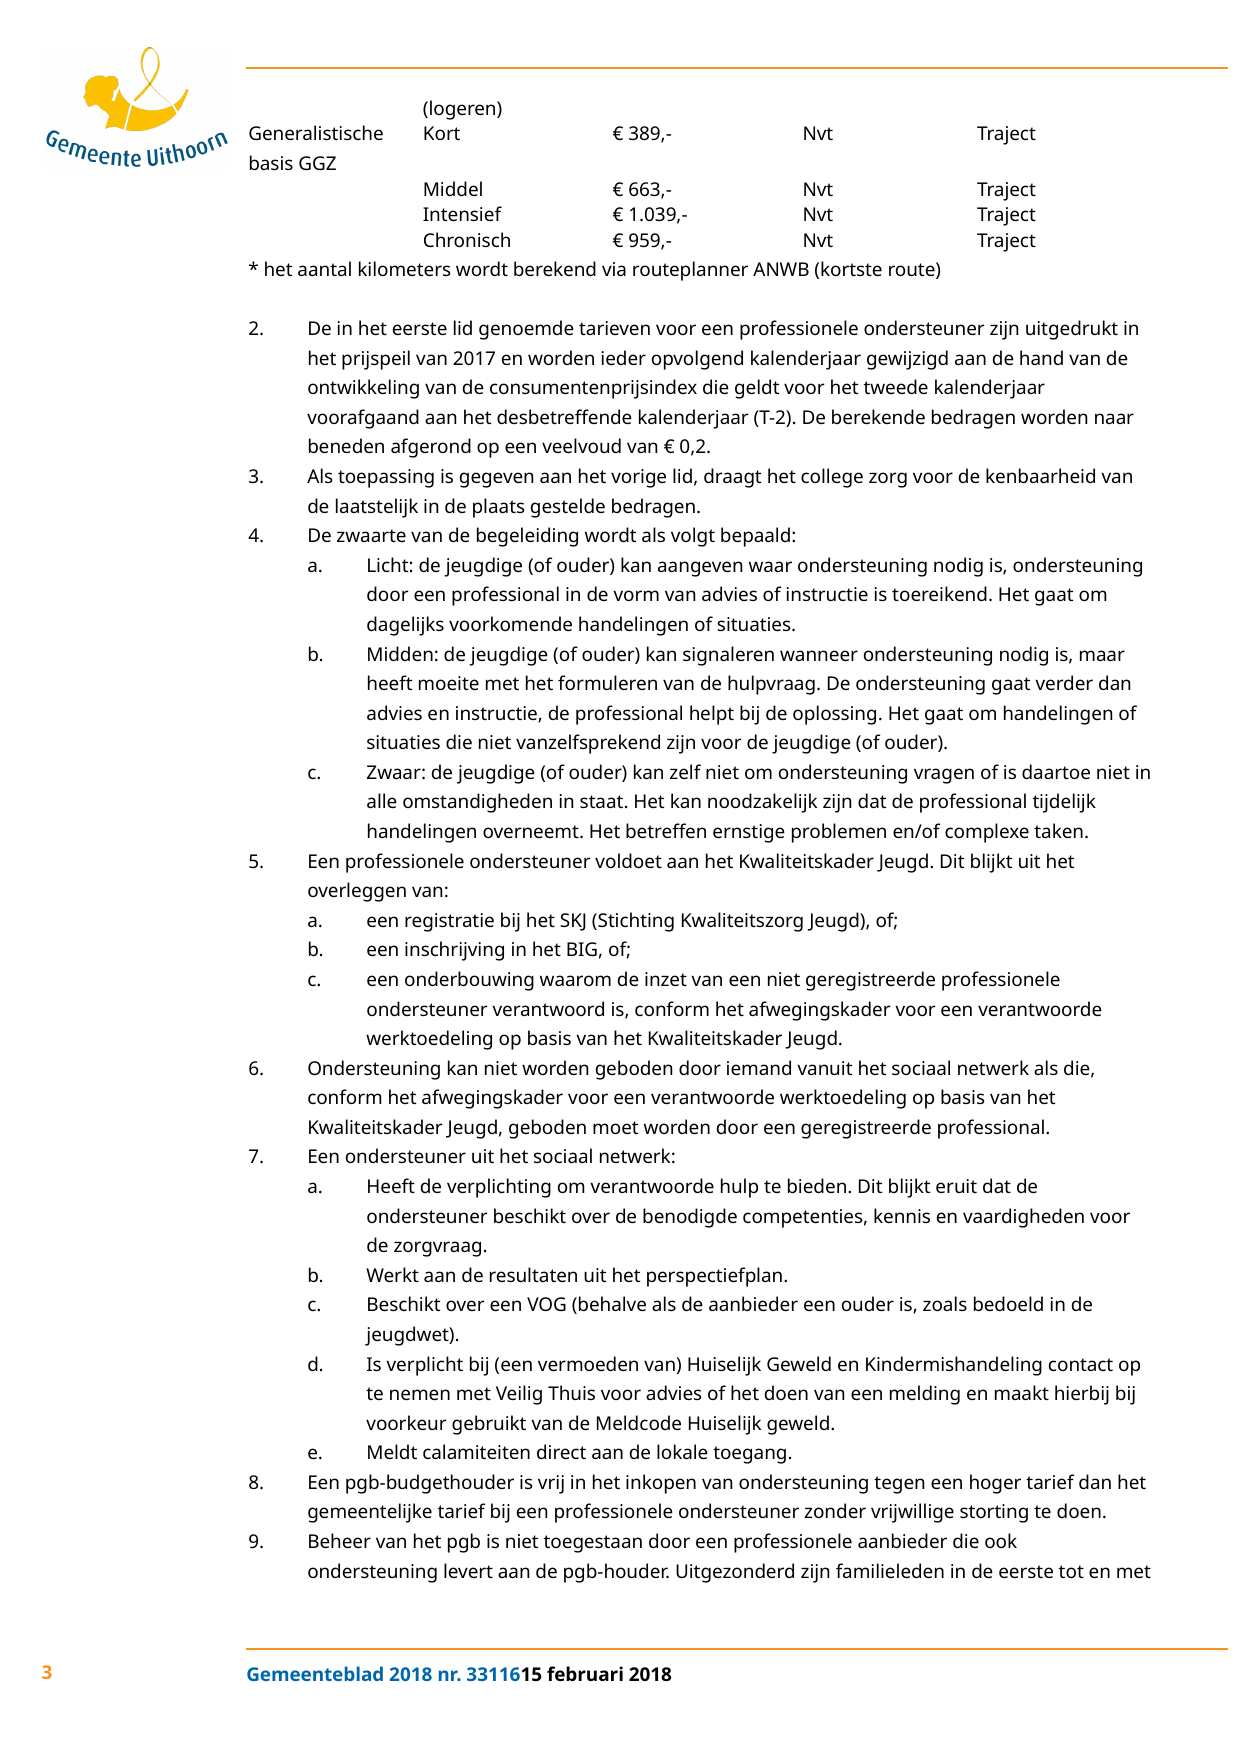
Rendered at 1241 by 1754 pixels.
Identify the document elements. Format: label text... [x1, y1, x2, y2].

picture [41, 47, 231, 172]
table_cell Middel [423, 176, 612, 202]
list Een pgb-budgethouder is vrij in het inkopen van ondersteuning tegen een hoger tarief dan het gemeentelijke tarief bij een professionele ondersteuner zonder vrijwillige storting te doen. [248, 1469, 1152, 1524]
table_cell € 1.039,- [613, 202, 802, 227]
list De in het eerste lid genoemde tarieven voor een professionele ondersteuner zijn uitgedrukt in het prijspeil van 2017 en worden ieder opvolgend kalenderjaar gewijzigd aan de hand van de ontwikkeling van de consumentenprijsindex die geldt voor het tweede kalenderjaar voorafgaand aan het desbetreffende kalenderjaar (T-2). De berekende bedragen worden naar beneden afgerond op een veelvoud van € 0,2. [248, 315, 1152, 459]
table_cell € 663,- [613, 176, 802, 202]
table_cell [977, 95, 1152, 121]
table_cell (logeren) [423, 95, 612, 121]
list Is verplicht bij (een vermoeden van) Huiselijk Geweld en Kindermishandeling contact op te nemen met Veilig Thuis voor advies of het doen van een melding en maakt hierbij bij voorkeur gebruikt van de Meldcode Huiselijk geweld. [307, 1351, 1152, 1436]
list Beheer van het pgb is niet toegestaan door een professionele aanbieder die ook ondersteuning levert aan de pgb-houder. Uitgezonderd zijn familieleden in de eerste tot en met [248, 1528, 1152, 1584]
list Werkt aan de resultaten uit het perspectiefplan. [307, 1262, 1152, 1288]
list Ondersteuning kan niet worden geboden door iemand vanuit het sociaal netwerk als die, conform het afwegingskader voor een verantwoorde werktoedeling op basis van het Kwaliteitskader Jeugd, geboden moet worden door een geregistreerde professional. [248, 1055, 1152, 1140]
table_cell [248, 202, 423, 227]
table_cell Nvt [802, 121, 977, 176]
table_cell [248, 95, 423, 121]
table_cell Traject [977, 227, 1152, 253]
table_cell Nvt [802, 227, 977, 253]
list De zwaarte van de begeleiding wordt als volgt bepaald: [248, 522, 1152, 548]
list Midden: de jeugdige (of ouder) kan signaleren wanneer ondersteuning nodig is, maar heeft moeite met het formuleren van de hulpvraag. De ondersteuning gaat verder dan advies en instructie, de professional helpt bij de oplossing. Het gaat om handelingen of situaties die niet vanzelfsprekend zijn voor de jeugdige (of ouder). [307, 641, 1152, 755]
table_cell Chronisch [423, 227, 612, 253]
list Heeft de verplichting om verantwoorde hulp te bieden. Dit blijkt eruit dat de ondersteuner beschikt over de benodigde competenties, kennis en vaardigheden voor de zorgvraag. [307, 1173, 1152, 1258]
table_cell [802, 95, 977, 121]
text * het aantal kilometers wordt berekend via routeplanner ANWB (kortste route) [248, 256, 1152, 282]
table_cell [248, 227, 423, 253]
list Als toepassing is gegeven aan het vorige lid, draagt het college zorg voor de kenbaarheid van de laatstelijk in de plaats gestelde bedragen. [248, 463, 1152, 519]
table_cell € 389,- [613, 121, 802, 176]
table_cell Traject [977, 202, 1152, 227]
table_cell € 959,- [613, 227, 802, 253]
table_cell Traject [977, 176, 1152, 202]
table_cell Nvt [802, 176, 977, 202]
list een onderbouwing waarom de inzet van een niet geregistreerde professionele ondersteuner verantwoord is, conform het afwegingskader voor een verantwoorde werktoedeling op basis van het Kwaliteitskader Jeugd. [307, 966, 1152, 1051]
table_cell Nvt [802, 202, 977, 227]
list een inschrijving in het BIG, of; [307, 937, 1152, 962]
table_cell Kort [423, 121, 612, 176]
list Beschikt over een VOG (behalve als de aanbieder een ouder is, zoals bedoeld in de jeugdwet). [307, 1292, 1152, 1347]
table_cell [248, 176, 423, 202]
list een registratie bij het SKJ (Stichting Kwaliteitszorg Jeugd), of; [307, 907, 1152, 933]
list Zwaar: de jeugdige (of ouder) kan zelf niet om ondersteuning vragen of is daartoe niet in alle omstandigheden in staat. Het kan noodzakelijk zijn dat de professional tijdelijk handelingen overneemt. Het betreffen ernstige problemen en/of complexe taken. [307, 759, 1152, 844]
table_cell [613, 95, 802, 121]
list Een ondersteuner uit het sociaal netwerk: [248, 1144, 1152, 1169]
table_cell Intensief [423, 202, 612, 227]
list Meldt calamiteiten direct aan de lokale toegang. [307, 1439, 1152, 1465]
list Een professionele ondersteuner voldoet aan het Kwaliteitskader Jeugd. Dit blijkt uit het overleggen van: [248, 848, 1152, 903]
table_cell Traject [977, 121, 1152, 176]
list Licht: de jeugdige (of ouder) kan aangeven waar ondersteuning nodig is, ondersteuning door een professional in de vorm van advies of instructie is toereikend. Het gaat om dagelijks voorkomende handelingen of situaties. [307, 552, 1152, 637]
table_cell Generalistische basis GGZ [248, 121, 423, 176]
